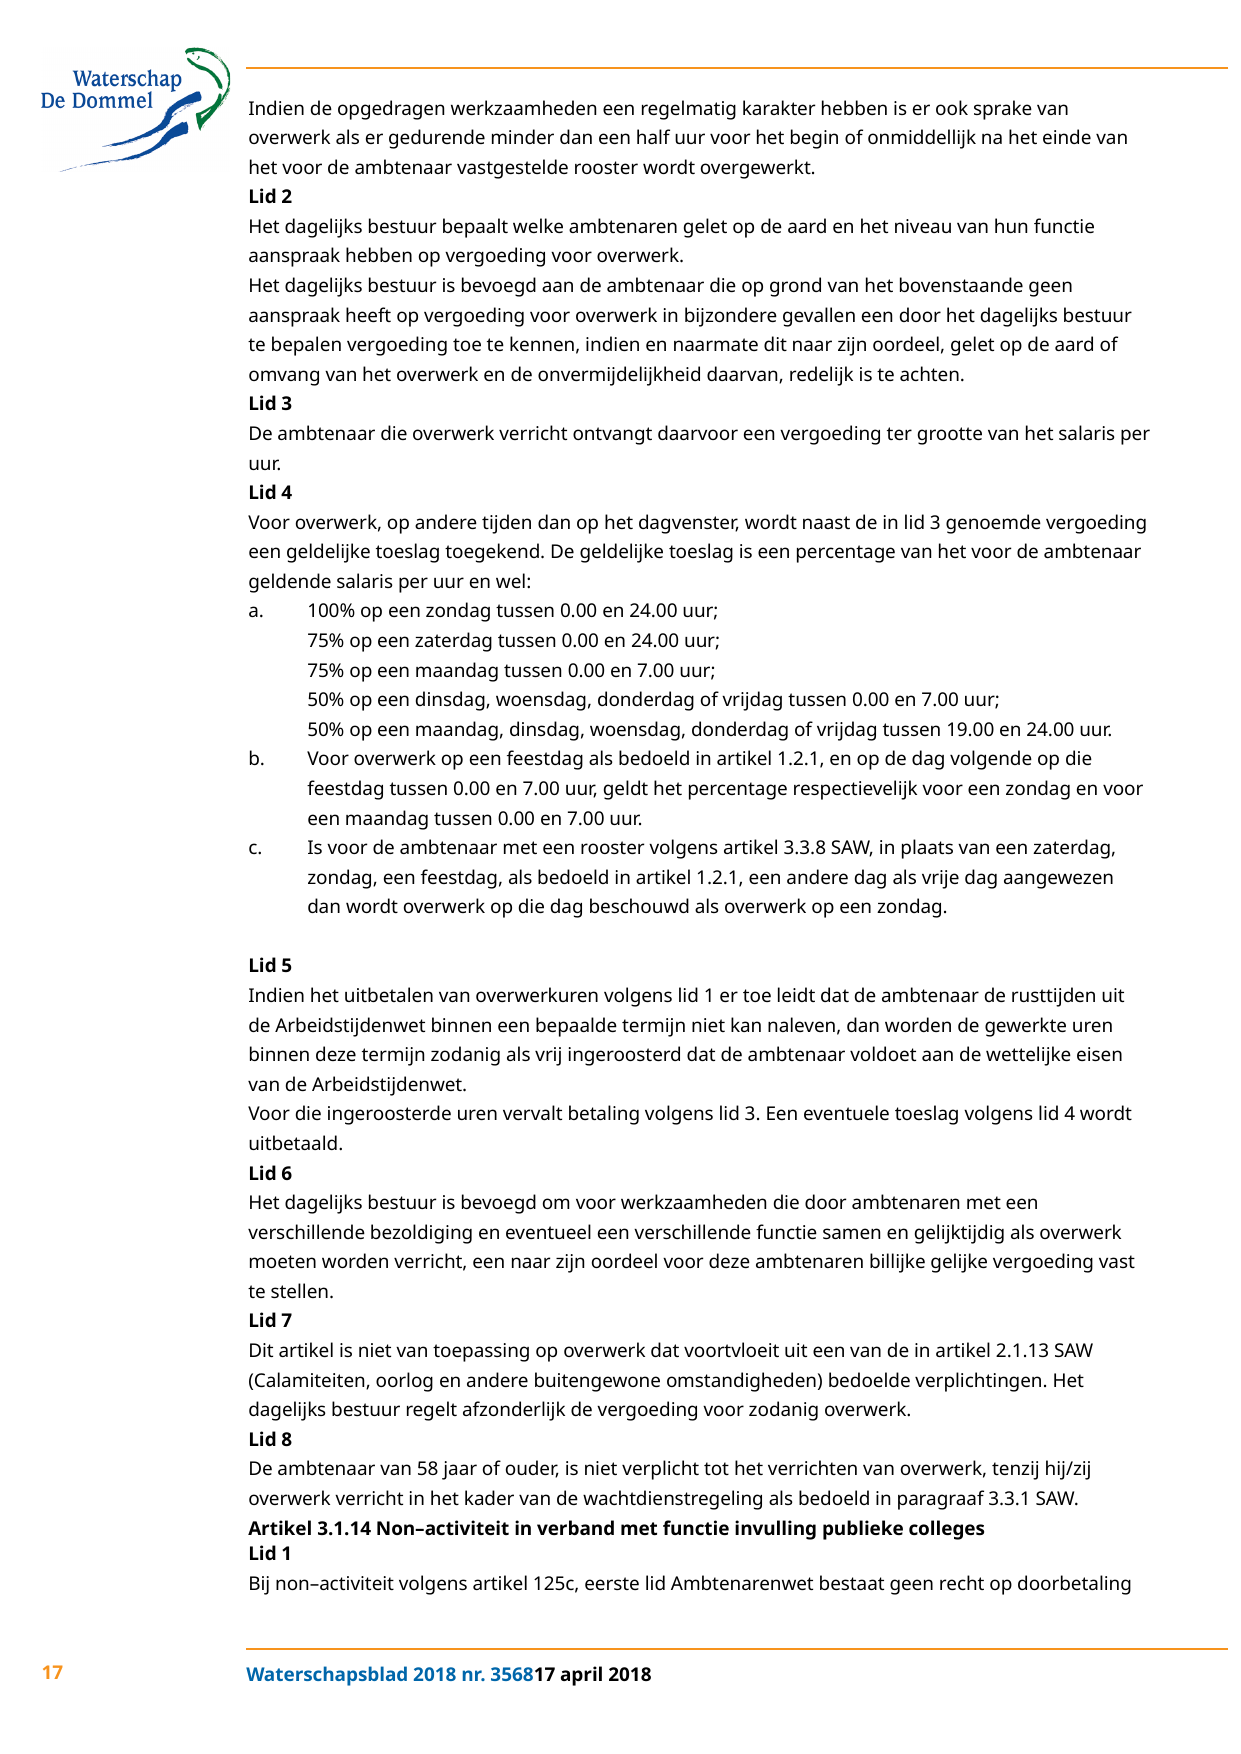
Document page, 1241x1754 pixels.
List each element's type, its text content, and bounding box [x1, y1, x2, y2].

text De ambtenaar van 58 jaar of ouder, is niet verplicht tot het verrichten van overwerk, tenzij hij/zij overwerk verricht in het kader van de wachtdienstregeling als bedoeld in paragraaf 3.3.1 SAW. [248, 1456, 1152, 1511]
list 75% op een maandag tussen 0.00 en 7.00 uur; [248, 657, 1152, 683]
text De ambtenaar die overwerk verricht ontvangt daarvoor een vergoeding ter grootte van het salaris per uur. [248, 420, 1152, 476]
list 50% op een maandag, dinsdag, woensdag, donderdag of vrijdag tussen 19.00 en 24.00 uur. [248, 716, 1152, 742]
text Dit artikel is niet van toepassing op overwerk dat voortvloeit uit een van de in artikel 2.1.13 SAW (Calamiteiten, oorlog en andere buitengewone omstandigheden) bedoelde verplichtingen. Het dagelijks bestuur regelt afzonderlijk de vergoeding voor zodanig overwerk. [248, 1337, 1152, 1422]
text Lid 2 [248, 183, 1152, 209]
text Lid 6 [248, 1160, 1152, 1186]
text Artikel 3.1.14 Non–activiteit in verband met functie invulling publieke colleges [248, 1515, 1152, 1541]
text Lid 1 [248, 1541, 1152, 1566]
text Lid 5 [248, 953, 1152, 978]
picture [41, 47, 231, 172]
text Bij non–activiteit volgens artikel 125c, eerste lid Ambtenarenwet bestaat geen recht op doorbetaling [248, 1570, 1152, 1596]
list 75% op een zaterdag tussen 0.00 en 24.00 uur; [248, 627, 1152, 653]
text Voor overwerk, op andere tijden dan op het dagvenster, wordt naast de in lid 3 genoemde vergoeding een geldelijke toeslag toegekend. De geldelijke toeslag is een percentage van het voor de ambtenaar geldende salaris per uur en wel: [248, 509, 1152, 594]
text Het dagelijks bestuur is bevoegd aan de ambtenaar die op grond van het bovenstaande geen aanspraak heeft op vergoeding voor overwerk in bijzondere gevallen een door het dagelijks bestuur te bepalen vergoeding toe te kennen, indien en naarmate dit naar zijn oordeel, gelet op de aard of omvang van het overwerk en de onvermijdelijkheid daarvan, redelijk is te achten. [248, 272, 1152, 387]
list Is voor de ambtenaar met een rooster volgens artikel 3.3.8 SAW, in plaats van een zaterdag, zondag, een feestdag, als bedoeld in artikel 1.2.1, een andere dag als vrije dag aangewezen dan wordt overwerk op die dag beschouwd als overwerk op een zondag. [248, 834, 1152, 919]
list 100% op een zondag tussen 0.00 en 24.00 uur; [248, 598, 1152, 623]
text Het dagelijks bestuur bepaalt welke ambtenaren gelet op de aard en het niveau van hun functie aanspraak hebben op vergoeding voor overwerk. [248, 213, 1152, 268]
text Indien het uitbetalen van overwerkuren volgens lid 1 er toe leidt dat de ambtenaar de rusttijden uit de Arbeidstijdenwet binnen een bepaalde termijn niet kan naleven, dan worden de gewerkte uren binnen deze termijn zodanig als vrij ingeroosterd dat de ambtenaar voldoet aan de wettelijke eisen van de Arbeidstijdenwet. [248, 982, 1152, 1097]
text Lid 7 [248, 1308, 1152, 1333]
text Indien de opgedragen werkzaamheden een regelmatig karakter hebben is er ook sprake van overwerk als er gedurende minder dan een half uur voor het begin of onmiddellijk na het einde van het voor de ambtenaar vastgestelde rooster wordt overgewerkt. [248, 95, 1152, 180]
text Het dagelijks bestuur is bevoegd om voor werkzaamheden die door ambtenaren met een verschillende bezoldiging en eventueel een verschillende functie samen en gelijktijdig als overwerk moeten worden verricht, een naar zijn oordeel voor deze ambtenaren billijke gelijke vergoeding vast te stellen. [248, 1189, 1152, 1304]
text Voor die ingeroosterde uren vervalt betaling volgens lid 3. Een eventuele toeslag volgens lid 4 wordt uitbetaald. [248, 1101, 1152, 1156]
text Lid 3 [248, 391, 1152, 416]
list 50% op een dinsdag, woensdag, donderdag of vrijdag tussen 0.00 en 7.00 uur; [248, 686, 1152, 712]
text Lid 4 [248, 479, 1152, 505]
list Voor overwerk op een feestdag als bedoeld in artikel 1.2.1, en op de dag volgende op die feestdag tussen 0.00 en 7.00 uur, geldt het percentage respectievelijk voor een zondag en voor een maandag tussen 0.00 en 7.00 uur. [248, 746, 1152, 831]
text Lid 8 [248, 1426, 1152, 1452]
